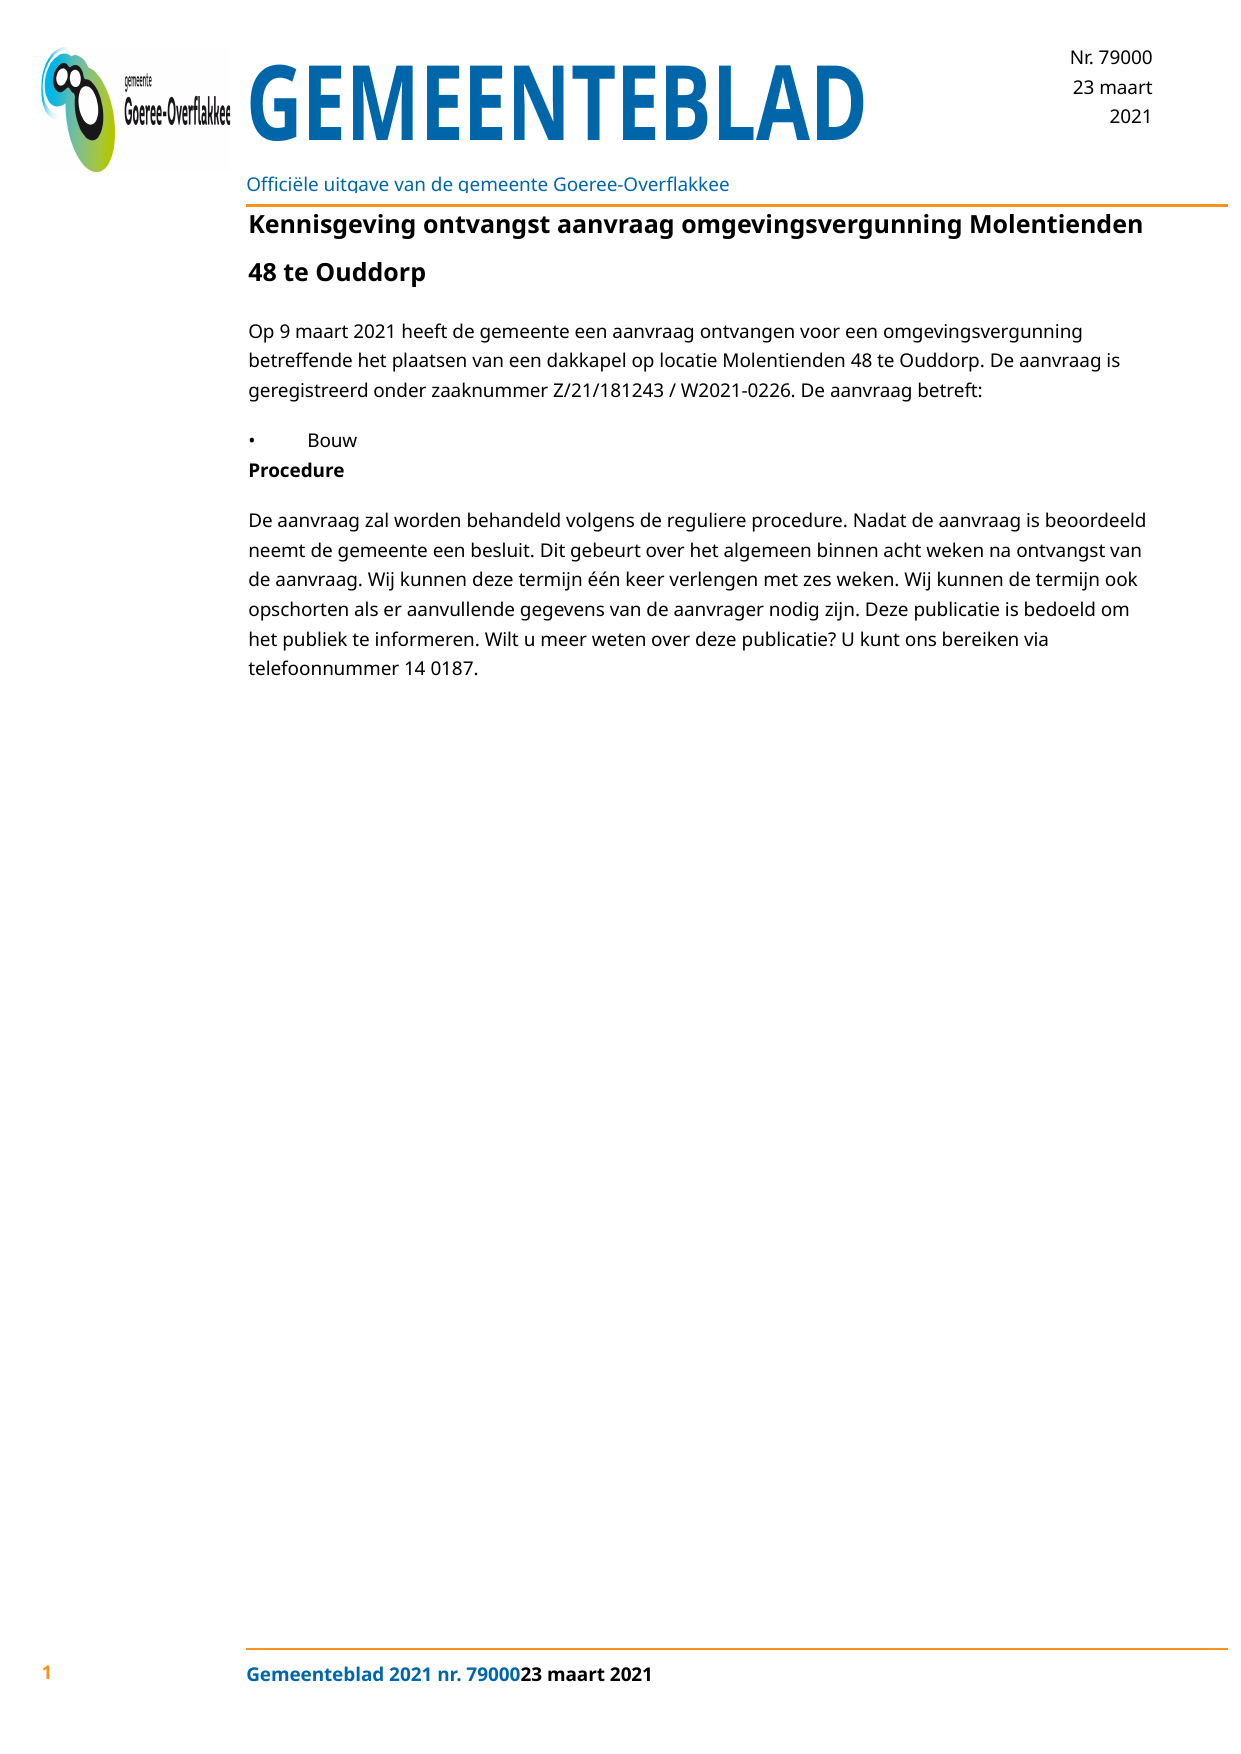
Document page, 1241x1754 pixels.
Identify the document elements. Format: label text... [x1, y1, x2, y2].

text Procedure [248, 457, 1152, 483]
picture [41, 47, 231, 172]
text De aanvraag zal worden behandeld volgens de reguliere procedure. Nadat de aanvraag is beoordeeld neemt de gemeente een besluit. Dit gebeurt over het algemeen binnen acht weken na ontvangst van de aanvraag. Wij kunnen deze termijn één keer verlengen met zes weken. Wij kunnen de termijn ook opschorten als er aanvullende gegevens van de aanvrager nodig zijn. Deze publicatie is bedoeld om het publiek te informeren. Wilt u meer weten over deze publicatie? U kunt ons bereiken via telefoonnummer 14 0187. [248, 507, 1152, 681]
list Bouw [248, 427, 1152, 453]
text Op 9 maart 2021 heeft de gemeente een aanvraag ontvangen voor een omgevingsvergunning betreffende het plaatsen van een dakkapel op locatie Molentienden 48 te Ouddorp. De aanvraag is geregistreerd onder zaaknummer Z/21/181243 / W2021-0226. De aanvraag betreft: [248, 318, 1152, 403]
text Kennisgeving ontvangst aanvraag omgevingsvergunning Molentienden 48 te Ouddorp [248, 207, 1152, 288]
